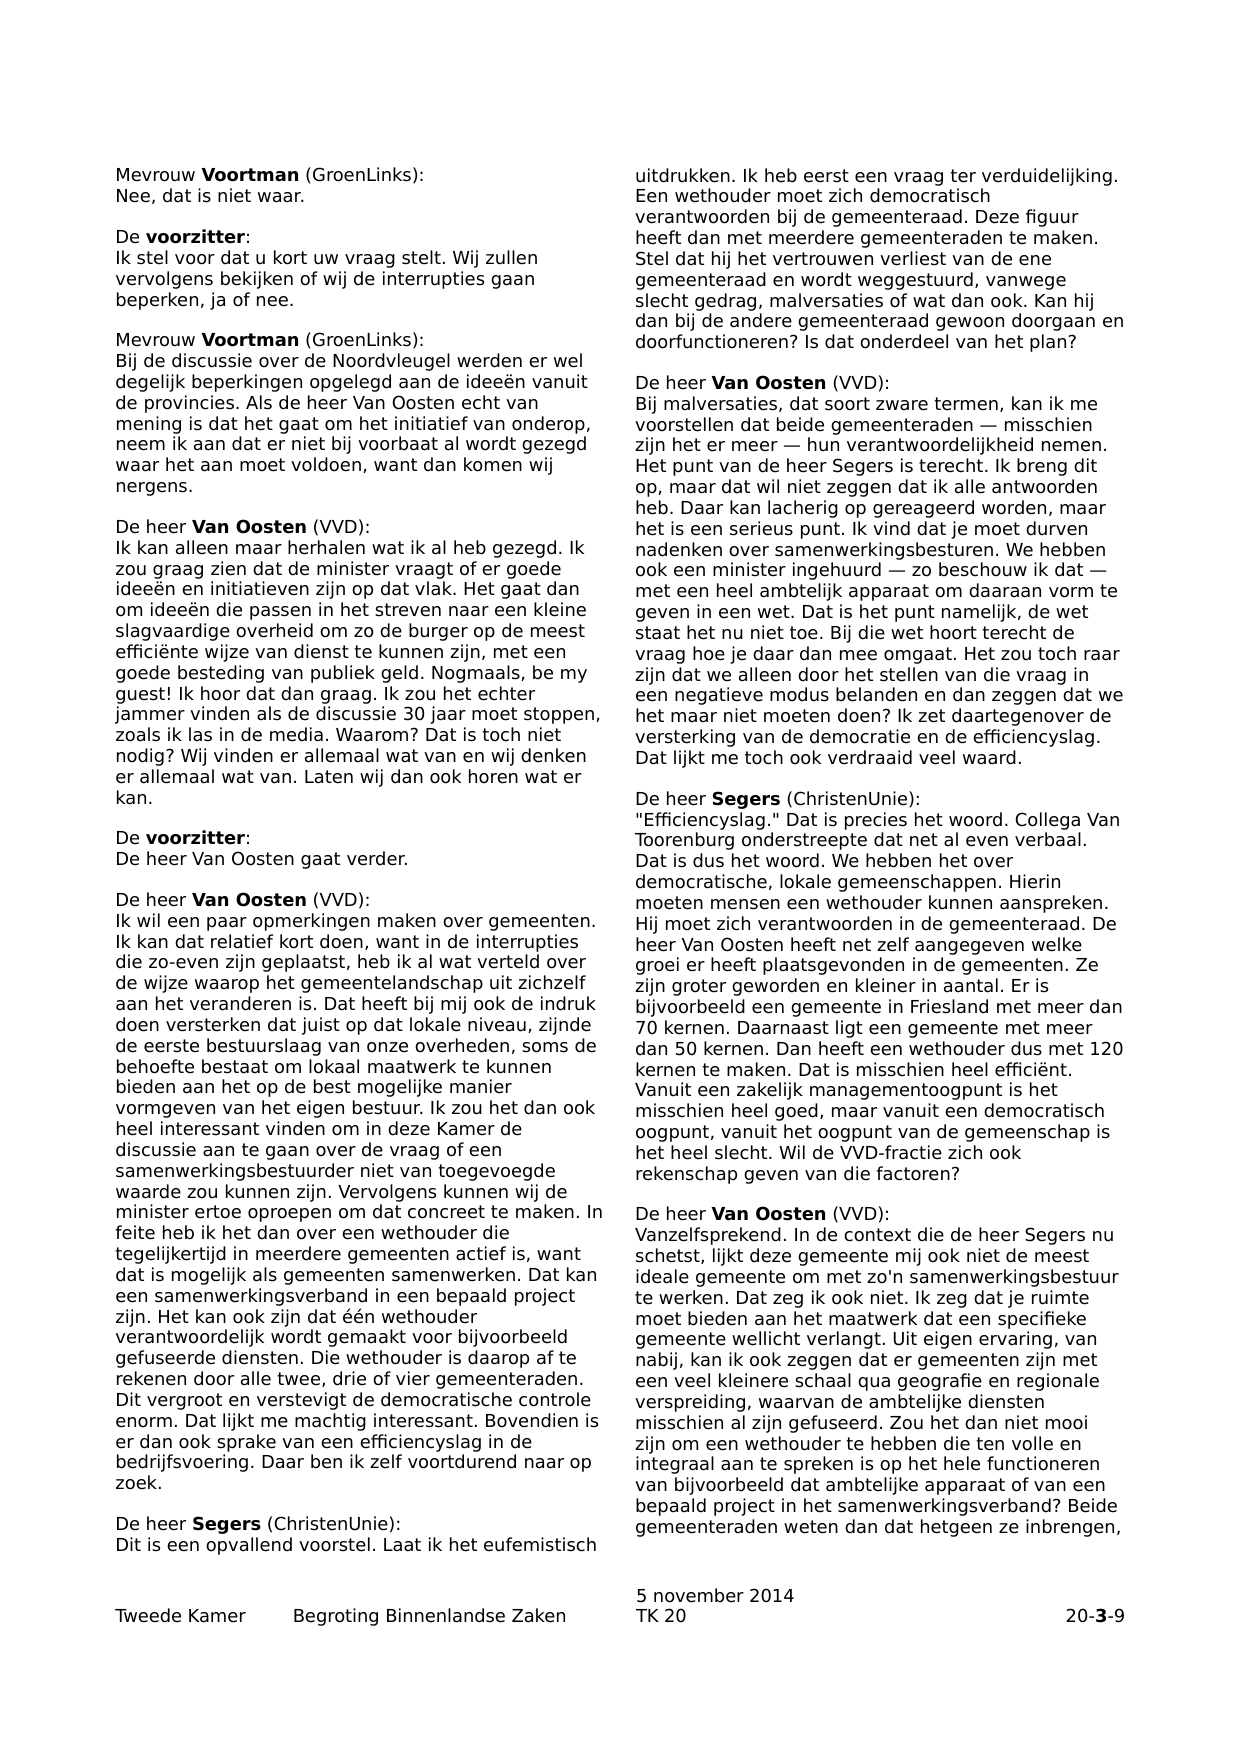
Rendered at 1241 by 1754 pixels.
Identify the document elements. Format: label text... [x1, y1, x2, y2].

text De voorzitter: [115, 227, 605, 248]
text De heer Van Oosten (VVD): [115, 517, 605, 537]
text Nee, dat is niet waar. [115, 186, 605, 207]
text Bij malversaties, dat soort zware termen, kan ik me voorstellen dat beide gemeenteraden — misschien zijn het er meer — hun verantwoordelijkheid nemen. Het punt van de heer Segers is terecht. Ik breng dit op, maar dat wil niet zeggen dat ik alle antwoorden heb. Daar kan lacherig op gereageerd worden, maar het is een serieus punt. Ik vind dat je moet durven nadenken over samenwerkingsbesturen. We hebben ook een minister ingehuurd — zo beschouw ik dat — met een heel ambtelijk apparaat om daaraan vorm te geven in een wet. Dat is het punt namelijk, de wet staat het nu niet toe. Bij die wet hoort terecht de vraag hoe je daar dan mee omgaat. Het zou toch raar zijn dat we alleen door het stellen van die vraag in een negatieve modus belanden en dan zeggen dat we het maar niet moeten doen? Ik zet daartegenover de versterking van de democratie en de efficiencyslag. Dat lijkt me toch ook verdraaid veel waard. [635, 393, 1125, 768]
text Ik wil een paar opmerkingen maken over gemeenten. Ik kan dat relatief kort doen, want in de interrupties die zo-even zijn geplaatst, heb ik al wat verteld over de wijze waarop het gemeentelandschap uit zichzelf aan het veranderen is. Dat heeft bij mij ook de indruk doen versterken dat juist op dat lokale niveau, zijnde de eerste bestuurslaag van onze overheden, soms de behoefte bestaat om lokaal maatwerk te kunnen bieden aan het op de best mogelijke manier vormgeven van het eigen bestuur. Ik zou het dan ook heel interessant vinden om in deze Kamer de discussie aan te gaan over de vraag of een samenwerkingsbestuurder niet van toegevoegde waarde zou kunnen zijn. Vervolgens kunnen wij de minister ertoe oproepen om dat concreet te maken. In feite heb ik het dan over een wethouder die tegelijkertijd in meerdere gemeenten actief is, want dat is mogelijk als gemeenten samenwerken. Dat kan een samenwerkingsverband in een bepaald project zijn. Het kan ook zijn dat één wethouder verantwoordelijk wordt gemaakt voor bijvoorbeeld gefuseerde diensten. Die wethouder is daarop af te rekenen door alle twee, drie of vier gemeenteraden. Dit vergroot en verstevigt de democratische controle enorm. Dat lijkt me machtig interessant. Bovendien is er dan ook sprake van een efficiencyslag in de bedrijfsvoering. Daar ben ik zelf voortdurend naar op zoek. [115, 911, 605, 1494]
text De voorzitter: [115, 828, 605, 849]
text Ik kan alleen maar herhalen wat ik al heb gezegd. Ik zou graag zien dat de minister vraagt of er goede ideeën en initiatieven zijn op dat vlak. Het gaat dan om ideeën die passen in het streven naar een kleine slagvaardige overheid om zo de burger op de meest efficiënte wijze van dienst te kunnen zijn, met een goede besteding van publiek geld. Nogmaals, be my guest! Ik hoor dat dan graag. Ik zou het echter jammer vinden als de discussie 30 jaar moet stoppen, zoals ik las in de media. Waarom? Dat is toch niet nodig? Wij vinden er allemaal wat van en wij denken er allemaal wat van. Laten wij dan ook horen wat er kan. [115, 537, 605, 808]
text De heer Van Oosten (VVD): [635, 1204, 1125, 1225]
text De heer Segers (ChristenUnie): [115, 1514, 605, 1534]
text De heer Van Oosten (VVD): [635, 373, 1125, 393]
text uitdrukken. Ik heb eerst een vraag ter verduidelijking. Een wethouder moet zich democratisch verantwoorden bij de gemeenteraad. Deze figuur heeft dan met meerdere gemeenteraden te maken. Stel dat hij het vertrouwen verliest van de ene gemeenteraad en wordt weggestuurd, vanwege slecht gedrag, malversaties of wat dan ook. Kan hij dan bij de andere gemeenteraad gewoon doorgaan en doorfunctioneren? Is dat onderdeel van het plan? [635, 165, 1125, 353]
text Mevrouw Voortman (GroenLinks): [115, 330, 605, 351]
text Vanzelfsprekend. In de context die de heer Segers nu schetst, lijkt deze gemeente mij ook niet de meest ideale gemeente om met zo'n samenwerkingsbestuur te werken. Dat zeg ik ook niet. Ik zeg dat je ruimte moet bieden aan het maatwerk dat een specifieke gemeente wellicht verlangt. Uit eigen ervaring, van nabij, kan ik ook zeggen dat er gemeenten zijn met een veel kleinere schaal qua geografie en regionale verspreiding, waarvan de ambtelijke diensten misschien al zijn gefuseerd. Zou het dan niet mooi zijn om een wethouder te hebben die ten volle en integraal aan te spreken is op het hele functioneren van bijvoorbeeld dat ambtelijke apparaat of van een bepaald project in het samenwerkingsverband? Beide gemeenteraden weten dan dat hetgeen ze inbrengen, [635, 1225, 1125, 1537]
text Mevrouw Voortman (GroenLinks): [115, 165, 605, 186]
text De heer Van Oosten (VVD): [115, 890, 605, 911]
text De heer Van Oosten gaat verder. [115, 849, 605, 870]
text De heer Segers (ChristenUnie): [635, 788, 1125, 809]
text Bij de discussie over de Noordvleugel werden er wel degelijk beperkingen opgelegd aan de ideeën vanuit de provincies. Als de heer Van Oosten echt van mening is dat het gaat om het initiatief van onderop, neem ik aan dat er niet bij voorbaat al wordt gezegd waar het aan moet voldoen, want dan komen wij nergens. [115, 351, 605, 497]
text Ik stel voor dat u kort uw vraag stelt. Wij zullen vervolgens bekijken of wij de interrupties gaan beperken, ja of nee. [115, 248, 605, 310]
text Dit is een opvallend voorstel. Laat ik het eufemistisch [115, 1534, 605, 1555]
text "Efficiencyslag." Dat is precies het woord. Collega Van Toorenburg onderstreepte dat net al even verbaal. Dat is dus het woord. We hebben het over democratische, lokale gemeenschappen. Hierin moeten mensen een wethouder kunnen aanspreken. Hij moet zich verantwoorden in de gemeenteraad. De heer Van Oosten heeft net zelf aangegeven welke groei er heeft plaatsgevonden in de gemeenten. Ze zijn groter geworden en kleiner in aantal. Er is bijvoorbeeld een gemeente in Friesland met meer dan 70 kernen. Daarnaast ligt een gemeente met meer dan 50 kernen. Dan heeft een wethouder dus met 120 kernen te maken. Dat is misschien heel efficiënt. Vanuit een zakelijk managementoogpunt is het misschien heel goed, maar vanuit een democratisch oogpunt, vanuit het oogpunt van de gemeenschap is het heel slecht. Wil de VVD-fractie zich ook rekenschap geven van die factoren? [635, 809, 1125, 1184]
